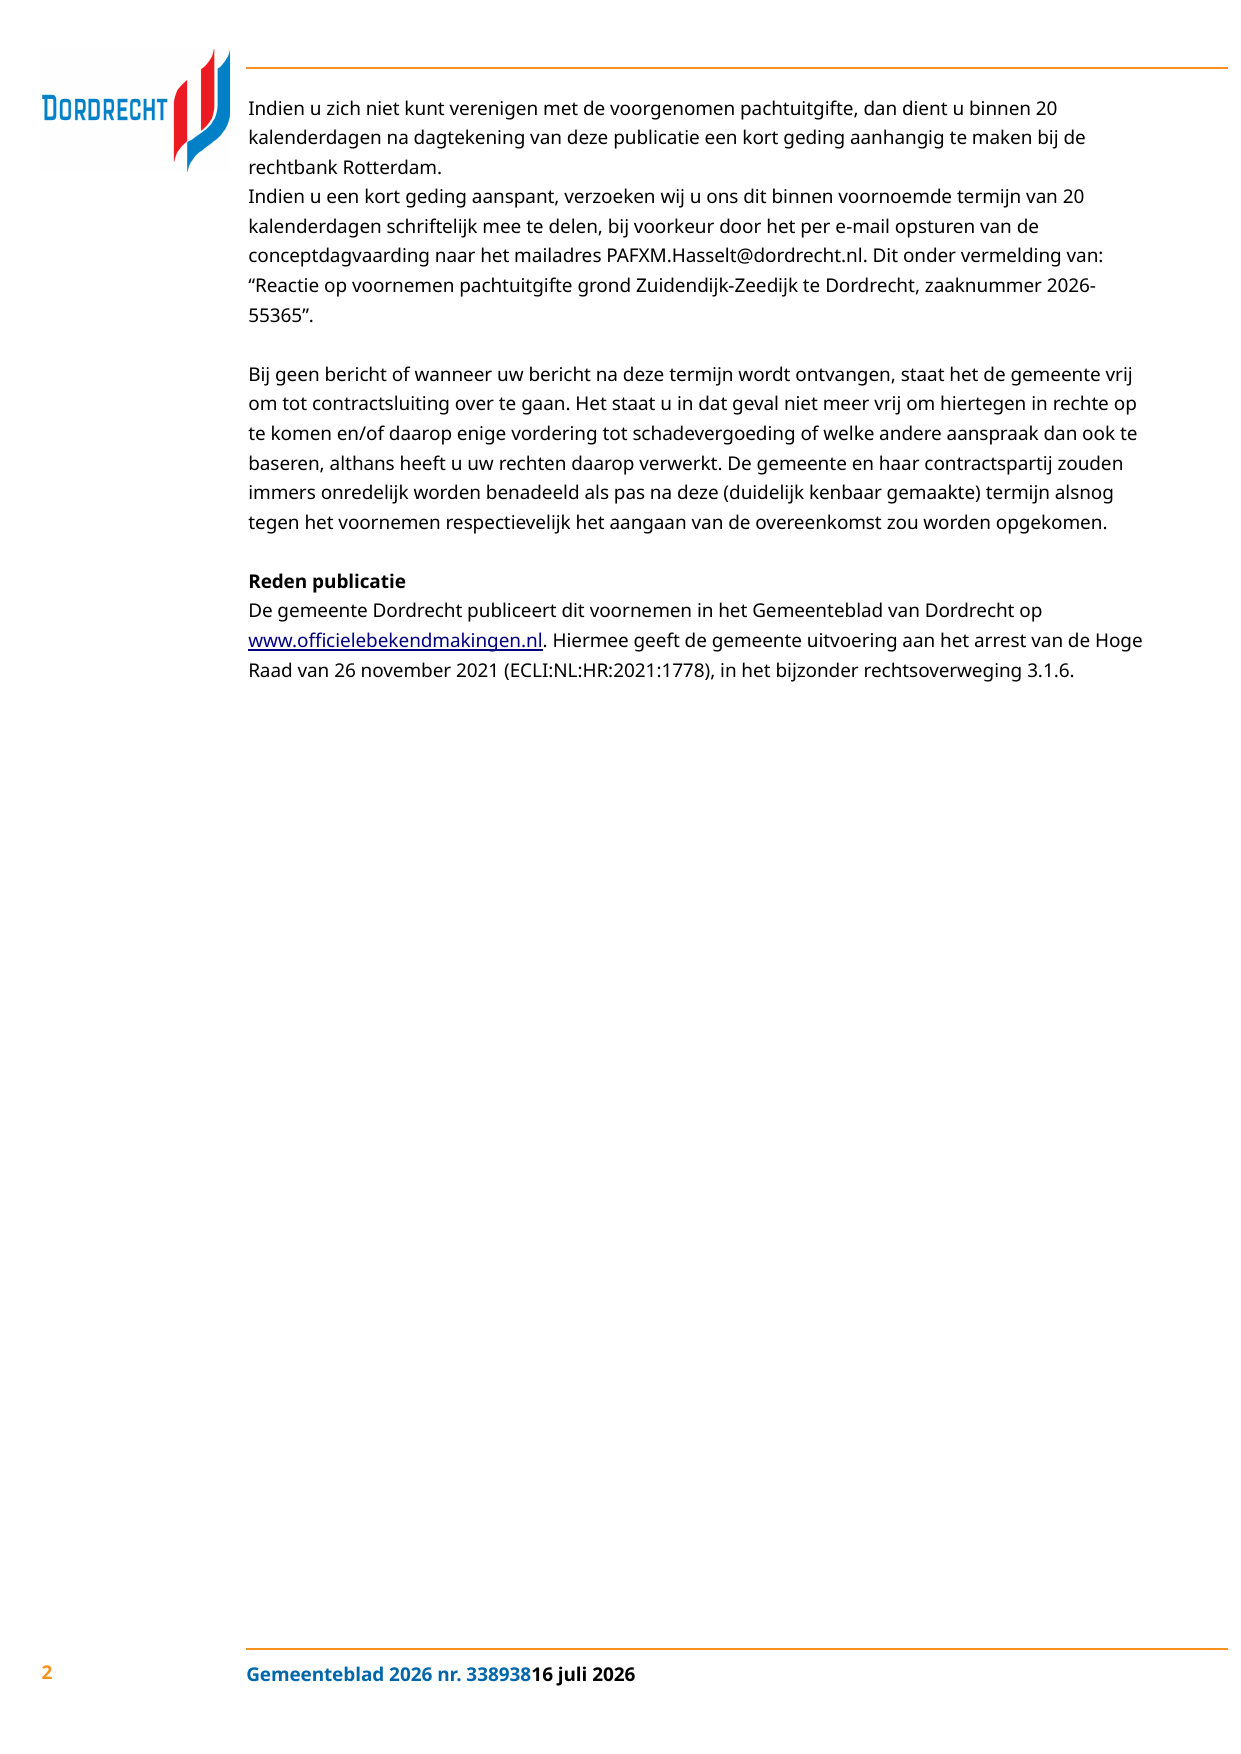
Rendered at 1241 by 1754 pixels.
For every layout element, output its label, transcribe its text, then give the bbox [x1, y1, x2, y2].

text Bij geen bericht of wanneer uw bericht na deze termijn wordt ontvangen, staat het de gemeente vrij om tot contractsluiting over te gaan. Het staat u in dat geval niet meer vrij om hiertegen in rechte op te komen en/of daarop enige vordering tot schadevergoeding of welke andere aanspraak dan ook te baseren, althans heeft u uw rechten daarop verwerkt. De gemeente en haar contractspartij zouden immers onredelijk worden benadeeld als pas na deze (duidelijk kenbaar gemaakte) termijn alsnog tegen het voornemen respectievelijk het aangaan van de overeenkomst zou worden opgekomen. [248, 361, 1152, 535]
text Indien u een kort geding aanspant, verzoeken wij u ons dit binnen voornoemde termijn van 20 kalenderdagen schriftelijk mee te delen, bij voorkeur door het per e‑mail opsturen van de conceptdagvaarding naar het mailadres PAFXM.Hasselt@dordrecht.nl. Dit onder vermelding van: “Reactie op voornemen pachtuitgifte grond Zuidendijk-Zeedijk te Dordrecht, zaaknummer 2026-55365”. [248, 183, 1152, 328]
picture [41, 47, 231, 172]
text De gemeente Dordrecht publiceert dit voornemen in het Gemeenteblad van Dordrecht op www.officielebekendmakingen.nl. Hiermee geeft de gemeente uitvoering aan het arrest van de Hoge Raad van 26 november 2021 (ECLI:NL:HR:2021:1778), in het bijzonder rechtsoverweging 3.1.6. [248, 598, 1152, 683]
text Indien u zich niet kunt verenigen met de voorgenomen pachtuitgifte, dan dient u binnen 20 kalenderdagen na dagtekening van deze publicatie een kort geding aanhangig te maken bij de rechtbank Rotterdam. [248, 95, 1152, 180]
text Reden publicatie [248, 568, 1152, 594]
